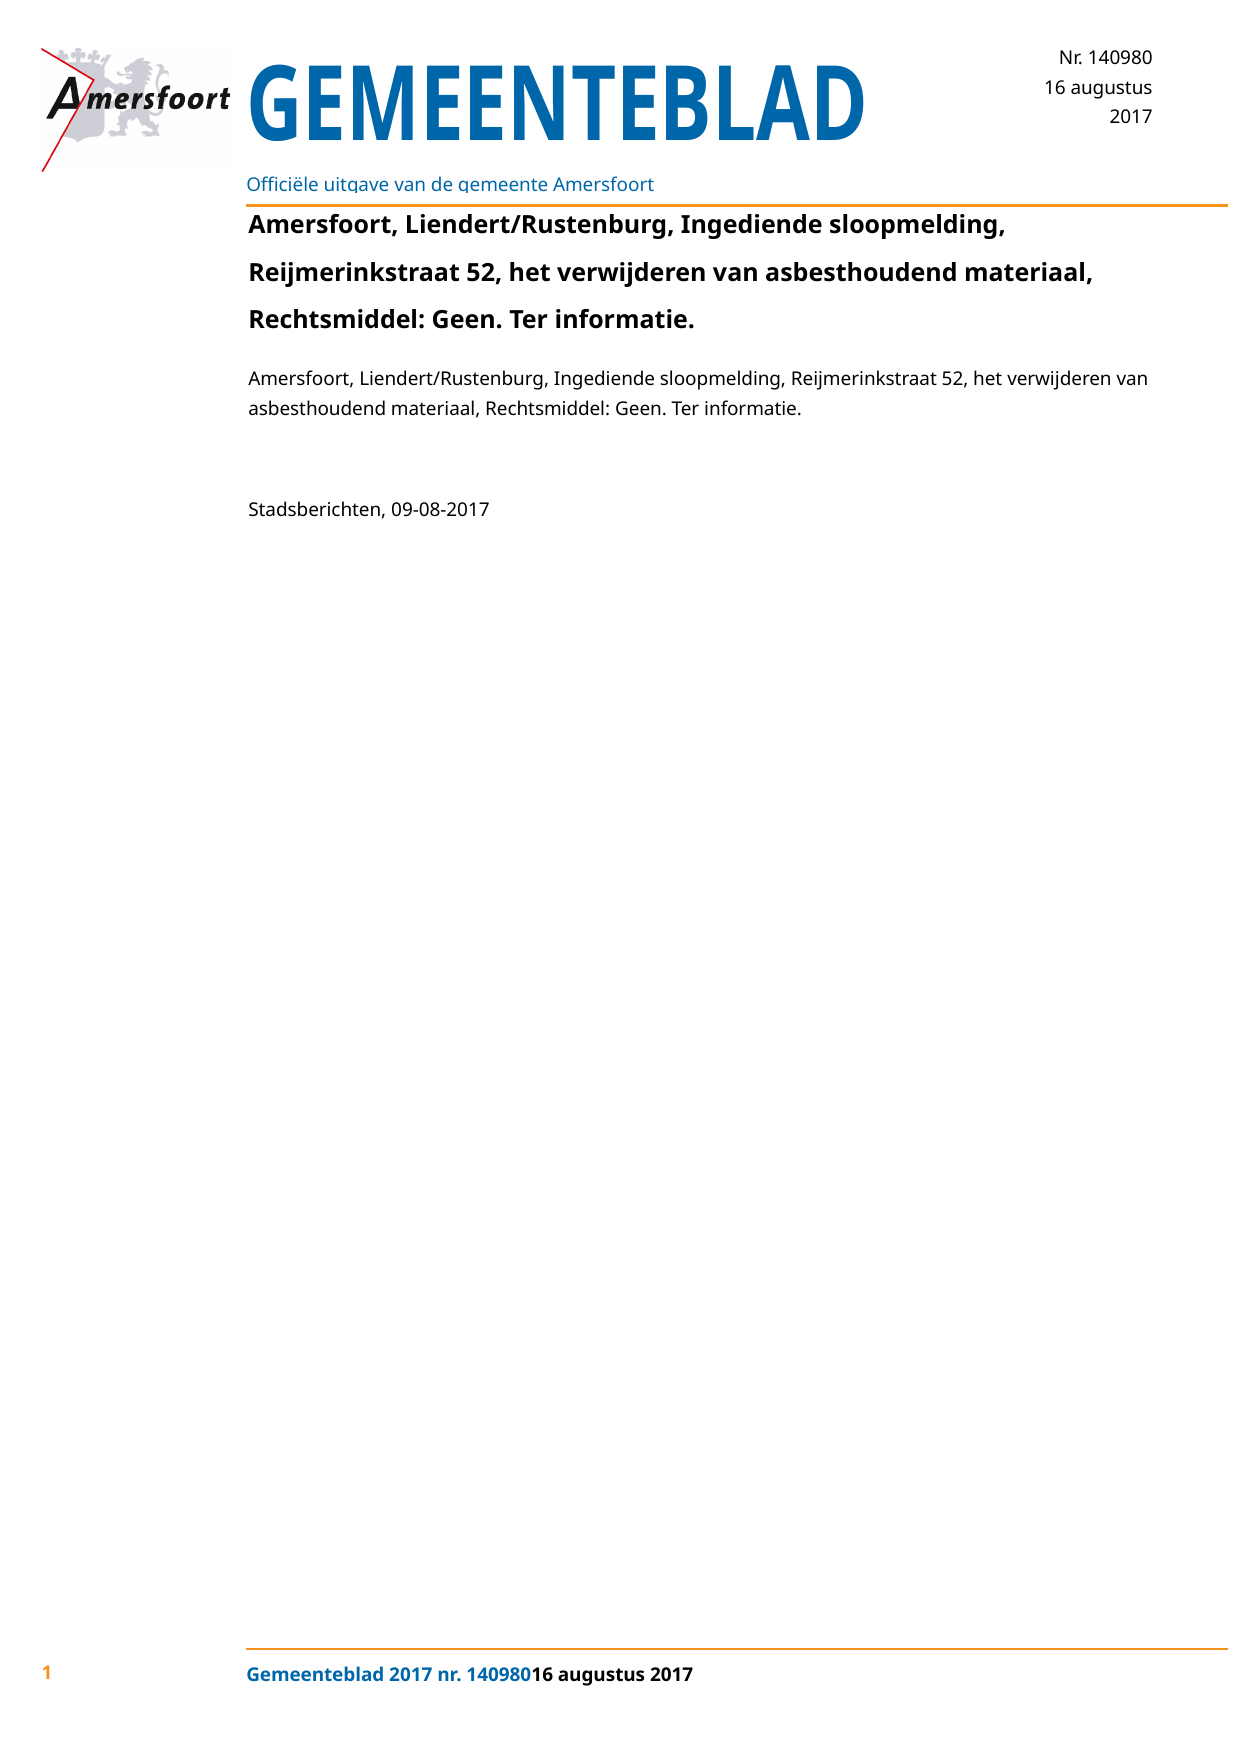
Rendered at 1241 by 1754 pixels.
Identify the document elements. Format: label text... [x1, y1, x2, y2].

text Stadsberichten, 09-08-2017 [248, 496, 1152, 522]
text Amersfoort, Liendert/Rustenburg, Ingediende sloopmelding, Reijmerinkstraat 52, het verwijderen van asbesthoudend materiaal, Rechtsmiddel: Geen. Ter informatie. [248, 207, 1152, 336]
picture [41, 47, 231, 172]
text Amersfoort, Liendert/Rustenburg, Ingediende sloopmelding, Reijmerinkstraat 52, het verwijderen van asbesthoudend materiaal, Rechtsmiddel: Geen. Ter informatie. [248, 366, 1152, 421]
